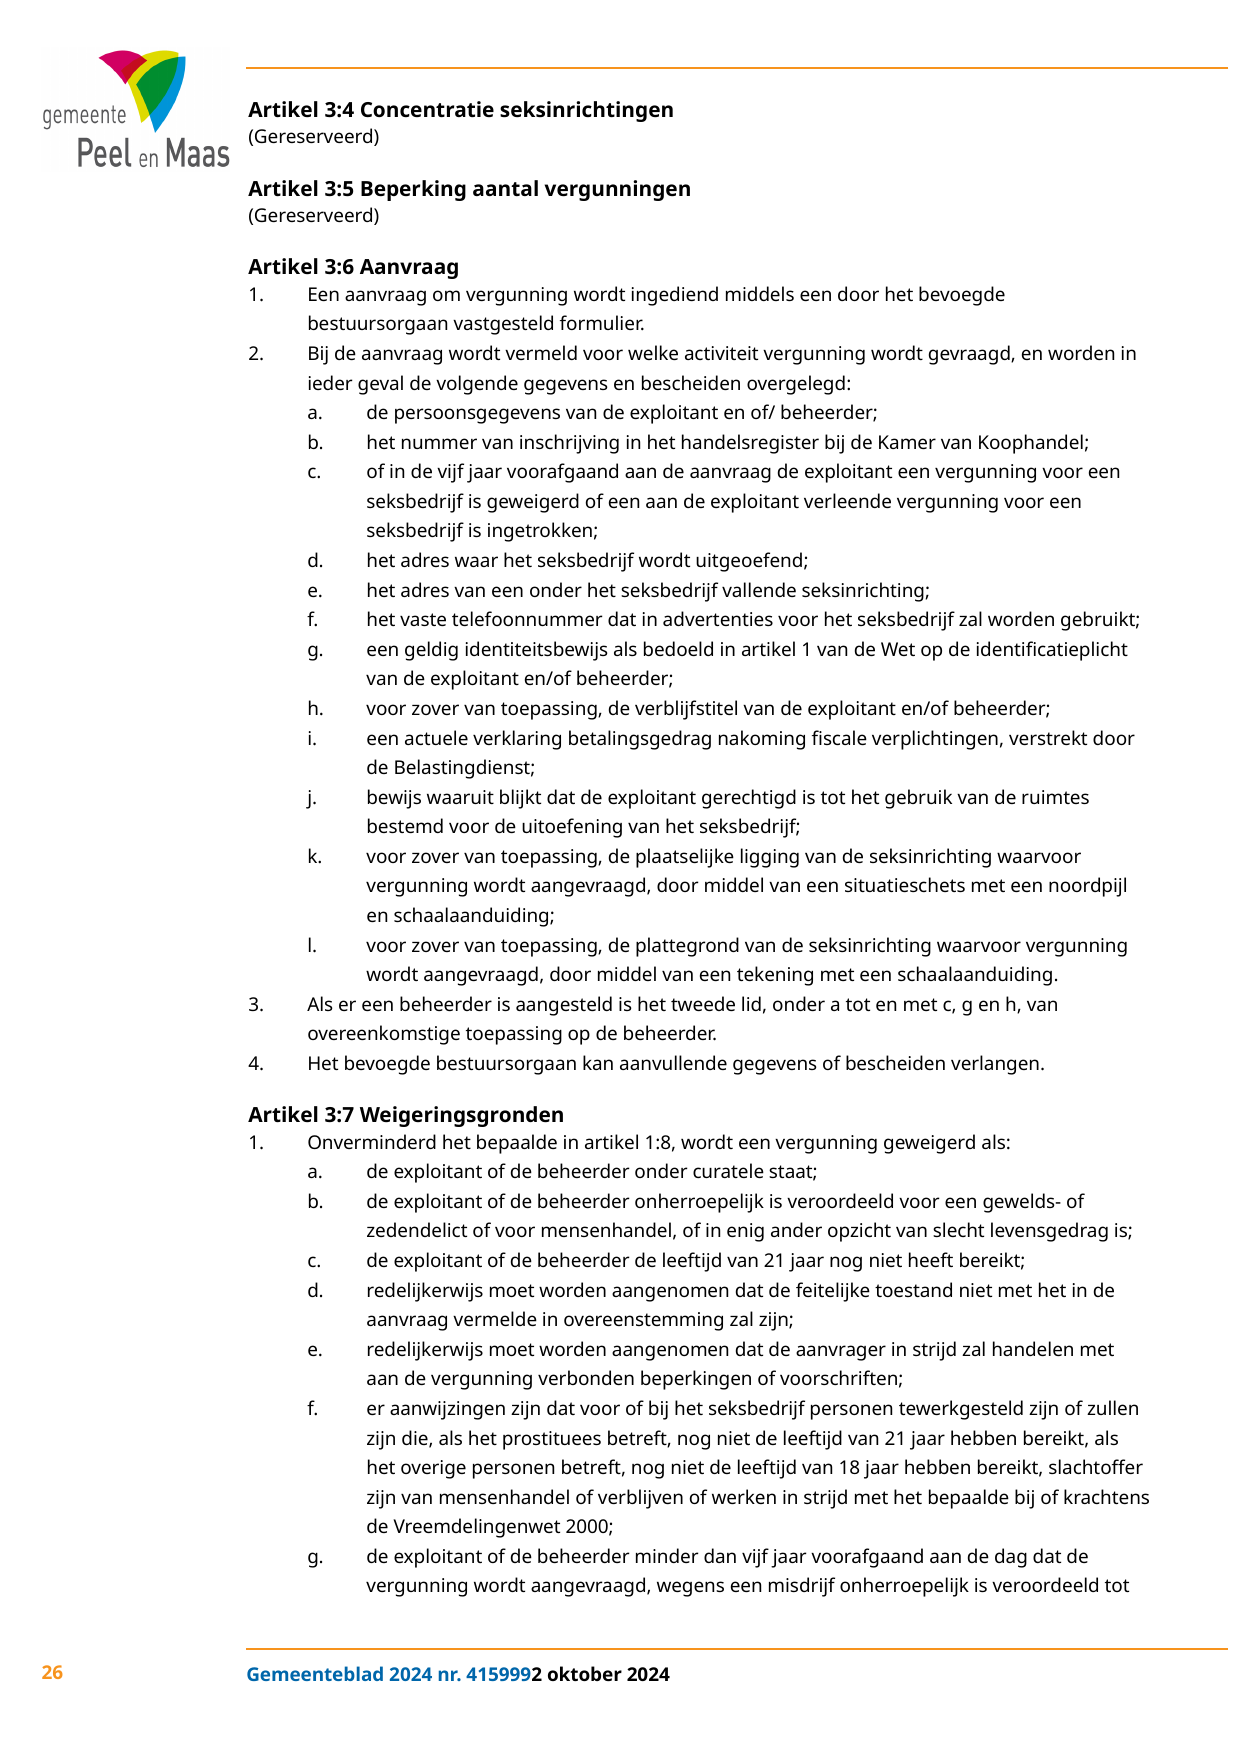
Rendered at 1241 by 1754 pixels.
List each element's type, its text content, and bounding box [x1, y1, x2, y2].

list de persoonsgegevens van de exploitant en of/ beheerder; [307, 399, 1152, 425]
list de exploitant of de beheerder de leeftijd van 21 jaar nog niet heeft bereikt; [307, 1247, 1152, 1273]
list een geldig identiteitsbewijs als bedoeld in artikel 1 van de Wet op de identificatieplicht van de exploitant en/of beheerder; [307, 636, 1152, 691]
text Artikel 3:6 Aanvraag [248, 252, 1152, 281]
list of in de vijf jaar voorafgaand aan de aanvraag de exploitant een vergunning voor een seksbedrijf is geweigerd of een aan de exploitant verleende vergunning voor een seksbedrijf is ingetrokken; [307, 458, 1152, 543]
list het adres waar het seksbedrijf wordt uitgeoefend; [307, 547, 1152, 573]
list Bij de aanvraag wordt vermeld voor welke activiteit vergunning wordt gevraagd, en worden in ieder geval de volgende gegevens en bescheiden overgelegd: [248, 340, 1152, 395]
list de exploitant of de beheerder minder dan vijf jaar voorafgaand aan de dag dat de vergunning wordt aangevraagd, wegens een misdrijf onherroepelijk is veroordeeld tot [307, 1543, 1152, 1598]
text (Gereserveerd) [248, 123, 1152, 149]
list Het bevoegde bestuursorgaan kan aanvullende gegevens of bescheiden verlangen. [248, 1050, 1152, 1076]
list een actuele verklaring betalingsgedrag nakoming fiscale verplichtingen, verstrekt door de Belastingdienst; [307, 725, 1152, 780]
list het nummer van inschrijving in het handelsregister bij de Kamer van Koophandel; [307, 429, 1152, 454]
list voor zover van toepassing, de verblijfstitel van de exploitant en/of beheerder; [307, 695, 1152, 721]
list voor zover van toepassing, de plattegrond van de seksinrichting waarvoor vergunning wordt aangevraagd, door middel van een tekening met een schaalaanduiding. [307, 932, 1152, 987]
list redelijkerwijs moet worden aangenomen dat de feitelijke toestand niet met het in de aanvraag vermelde in overeenstemming zal zijn; [307, 1277, 1152, 1332]
list bewijs waaruit blijkt dat de exploitant gerechtigd is tot het gebruik van de ruimtes bestemd voor de uitoefening van het seksbedrijf; [307, 784, 1152, 839]
list Een aanvraag om vergunning wordt ingediend middels een door het bevoegde bestuursorgaan vastgesteld formulier. [248, 281, 1152, 336]
text Artikel 3:5 Beperking aantal vergunningen [248, 174, 1152, 202]
list het vaste telefoonnummer dat in advertenties voor het seksbedrijf zal worden gebruikt; [307, 606, 1152, 632]
list het adres van een onder het seksbedrijf vallende seksinrichting; [307, 577, 1152, 602]
list voor zover van toepassing, de plaatselijke ligging van de seksinrichting waarvoor vergunning wordt aangevraagd, door middel van een situatieschets met een noordpijl en schaalaanduiding; [307, 843, 1152, 928]
list de exploitant of de beheerder onherroepelijk is veroordeeld voor een gewelds- of zedendelict of voor mensenhandel, of in enig ander opzicht van slecht levensgedrag is; [307, 1188, 1152, 1243]
text Artikel 3:7 Weigeringsgronden [248, 1101, 1152, 1129]
picture [41, 47, 231, 172]
list de exploitant of de beheerder onder curatele staat; [307, 1158, 1152, 1184]
text (Gereserveerd) [248, 202, 1152, 228]
list Als er een beheerder is aangesteld is het tweede lid, onder a tot en met c, g en h, van overeenkomstige toepassing op de beheerder. [248, 991, 1152, 1046]
list Onverminderd het bepaalde in artikel 1:8, wordt een vergunning geweigerd als: [248, 1129, 1152, 1155]
list er aanwijzingen zijn dat voor of bij het seksbedrijf personen tewerkgesteld zijn of zullen zijn die, als het prostituees betreft, nog niet de leeftijd van 21 jaar hebben bereikt, als het overige personen betreft, nog niet de leeftijd van 18 jaar hebben bereikt, slachtoffer zijn van mensenhandel of verblijven of werken in strijd met het bepaalde bij of krachtens de Vreemdelingenwet 2000; [307, 1395, 1152, 1539]
list redelijkerwijs moet worden aangenomen dat de aanvrager in strijd zal handelen met aan de vergunning verbonden beperkingen of voorschriften; [307, 1336, 1152, 1391]
text Artikel 3:4 Concentratie seksinrichtingen [248, 95, 1152, 123]
